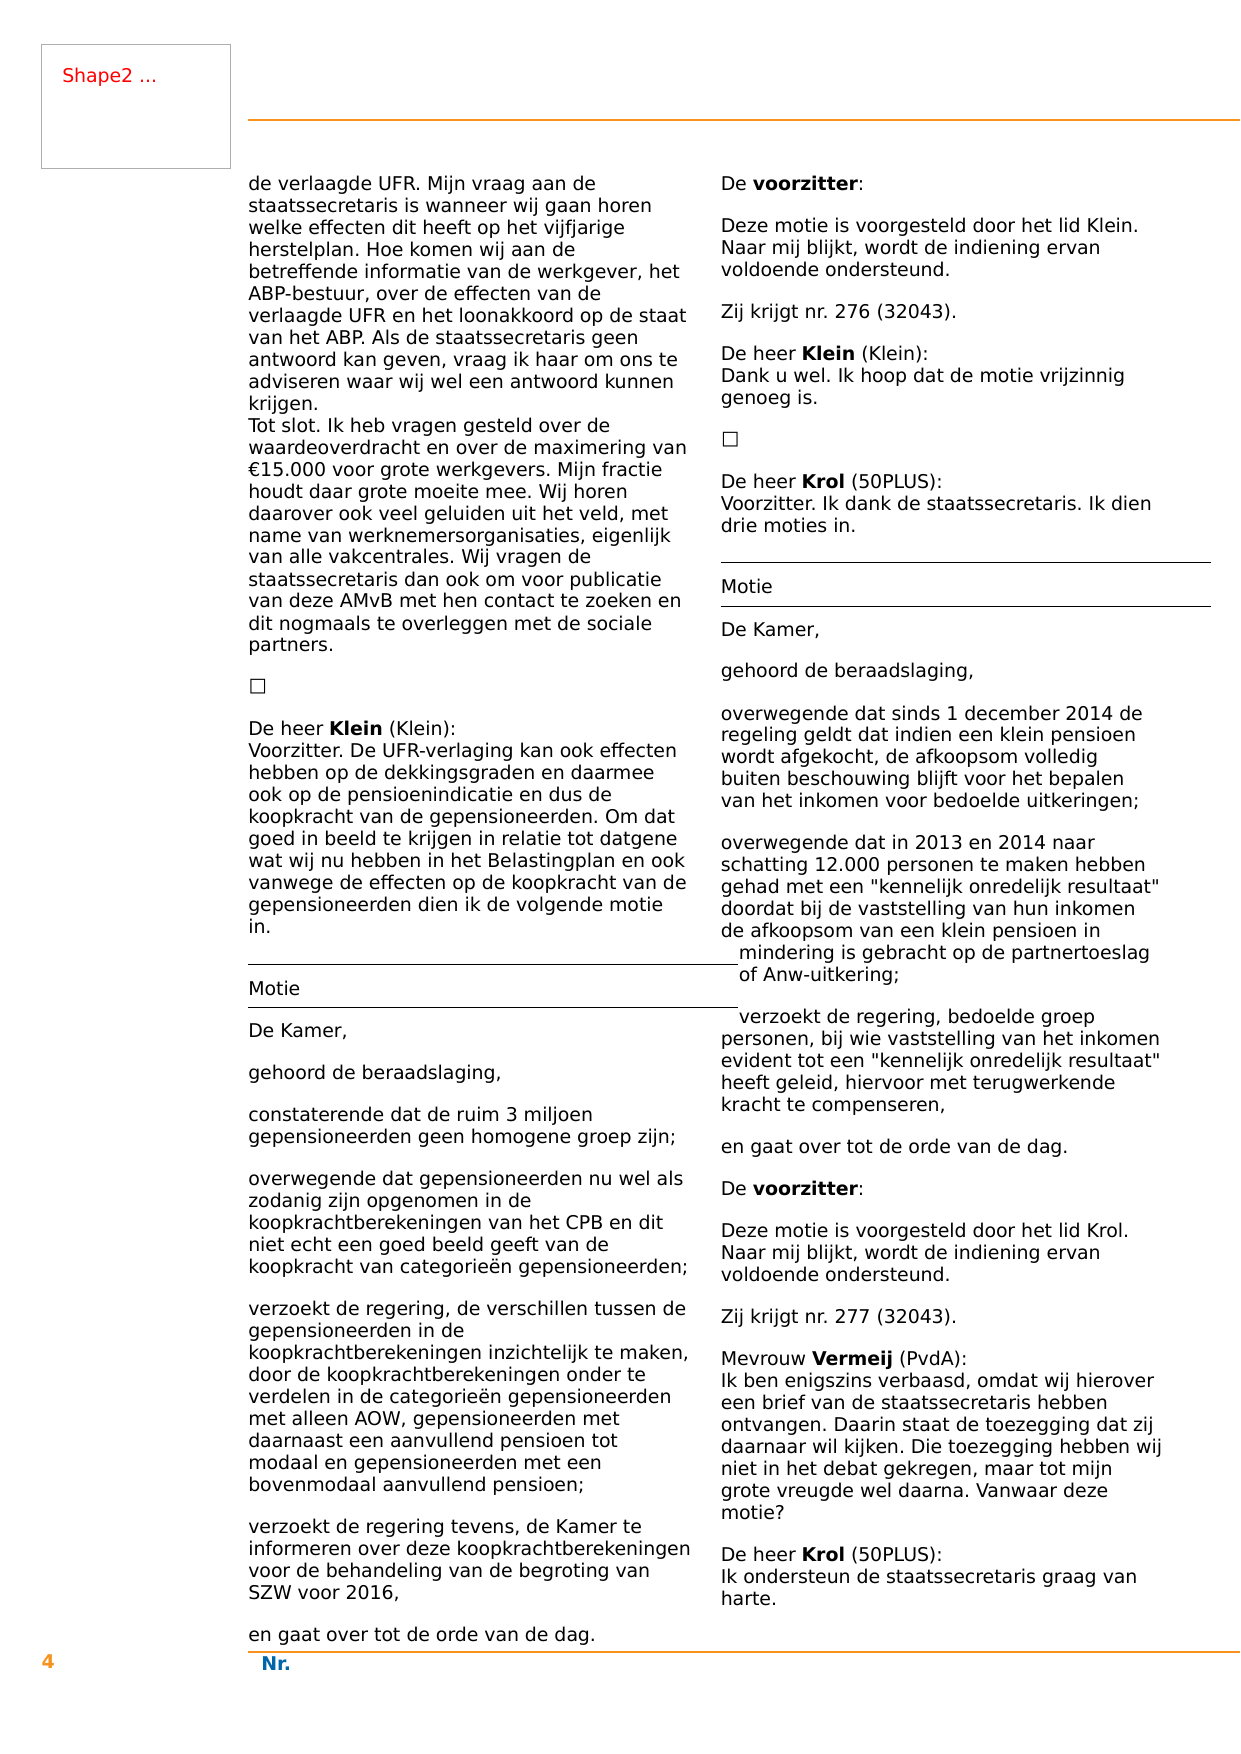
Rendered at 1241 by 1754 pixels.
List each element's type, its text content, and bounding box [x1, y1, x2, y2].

text De voorzitter: [721, 173, 1163, 195]
text De heer Klein (Klein): [721, 343, 1163, 365]
text ⬜ [248, 676, 691, 698]
text Motie [248, 978, 691, 1000]
text verzoekt de regering tevens, de Kamer te informeren over deze koopkrachtberekeningen voor de behandeling van de begroting van SZW voor 2016, [248, 1516, 691, 1603]
text en gaat over tot de orde van de dag. [721, 1136, 1163, 1158]
text gehoord de beraadslaging, [721, 660, 1163, 682]
text Ik ben enigszins verbaasd, omdat wij hierover een brief van de staatssecretaris hebben ontvangen. Daarin staat de toezegging dat zij daarnaar wil kijken. Die toezegging hebben wij niet in het debat gekregen, maar tot mijn grote vreugde wel daarna. Vanwaar deze motie? [721, 1370, 1163, 1524]
text Voorzitter. Ik dank de staatssecretaris. Ik dien drie moties in. [721, 493, 1163, 537]
text Zij krijgt nr. 276 (32043). [721, 301, 1163, 323]
text Mevrouw Vermeij (PvdA): [721, 1348, 1163, 1370]
text Deze motie is voorgesteld door het lid Krol. Naar mij blijkt, wordt de indiening ervan voldoende ondersteund. [721, 1220, 1163, 1286]
text Tot slot. Ik heb vragen gesteld over de waardeoverdracht en over de maximering van €15.000 voor grote werkgevers. Mijn fractie houdt daar grote moeite mee. Wij horen daarover ook veel geluiden uit het veld, met name van werknemersorganisaties, eigenlijk van alle vakcentrales. Wij vragen de staatssecretaris dan ook om voor publicatie van deze AMvB met hen contact te zoeken en dit nogmaals te overleggen met de sociale partners. [248, 414, 691, 656]
text Voorzitter. De UFR-verlaging kan ook effecten hebben op de dekkingsgraden en daarmee ook op de pensioenindicatie en dus de koopkracht van de gepensioneerden. Om dat goed in beeld te krijgen in relatie tot datgene wat wij nu hebben in het Belastingplan en ook vanwege de effecten op de koopkracht van de gepensioneerden dien ik de volgende motie in. [248, 740, 691, 938]
text de verlaagde UFR. Mijn vraag aan de staatssecretaris is wanneer wij gaan horen welke effecten dit heeft op het vijfjarige herstelplan. Hoe komen wij aan de betreffende informatie van de werkgever, het ABP-bestuur, over de effecten van de verlaagde UFR en het loonakkoord op de staat van het ABP. Als de staatssecretaris geen antwoord kan geven, vraag ik haar om ons te adviseren waar wij wel een antwoord kunnen krijgen. [248, 173, 691, 414]
text Dank u wel. Ik hoop dat de motie vrijzinnig genoeg is. [721, 365, 1163, 409]
text gehoord de beraadslaging, [248, 1062, 691, 1084]
text overwegende dat gepensioneerden nu wel als zodanig zijn opgenomen in de koopkrachtberekeningen van het CPB en dit niet echt een goed beeld geeft van de koopkracht van categorieën gepensioneerden; [248, 1168, 691, 1278]
text verzoekt de regering, de verschillen tussen de gepensioneerden in de koopkrachtberekeningen inzichtelijk te maken, door de koopkrachtberekeningen onder te verdelen in de categorieën gepensioneerden met alleen AOW, gepensioneerden met daarnaast een aanvullend pensioen tot modaal en gepensioneerden met een bovenmodaal aanvullend pensioen; [248, 1298, 691, 1496]
text Zij krijgt nr. 277 (32043). [721, 1306, 1163, 1328]
text constaterende dat de ruim 3 miljoen gepensioneerden geen homogene groep zijn; [248, 1104, 691, 1148]
text verzoekt de regering, bedoelde groep personen, bij wie vaststelling van het inkomen evident tot een "kennelijk onredelijk resultaat" heeft geleid, hiervoor met terugwerkende kracht te compenseren, [721, 1006, 1163, 1116]
text De heer Krol (50PLUS): [721, 1544, 1163, 1566]
text en gaat over tot de orde van de dag. [248, 1623, 691, 1646]
text Deze motie is voorgesteld door het lid Klein. Naar mij blijkt, wordt de indiening ervan voldoende ondersteund. [721, 215, 1163, 281]
text Ik ondersteun de staatssecretaris graag van harte. [721, 1566, 1163, 1610]
text De heer Klein (Klein): [248, 718, 691, 740]
text Motie [721, 576, 1163, 598]
text De voorzitter: [721, 1178, 1163, 1200]
text De Kamer, [721, 618, 1163, 640]
text overwegende dat in 2013 en 2014 naar schatting 12.000 personen te maken hebben gehad met een "kennelijk onredelijk resultaat" doordat bij de vaststelling van hun inkomen de afkoopsom van een klein pensioen in mindering is gebracht op de partnertoeslag of Anw-uitkering; [721, 832, 1163, 986]
text De Kamer, [248, 1020, 691, 1042]
text De heer Krol (50PLUS): [721, 471, 1163, 493]
text overwegende dat sinds 1 december 2014 de regeling geldt dat indien een klein pensioen wordt afgekocht, de afkoopsom volledig buiten beschouwing blijft voor het bepalen van het inkomen voor bedoelde uitkeringen; [721, 702, 1163, 812]
text ⬜ [721, 429, 1163, 451]
